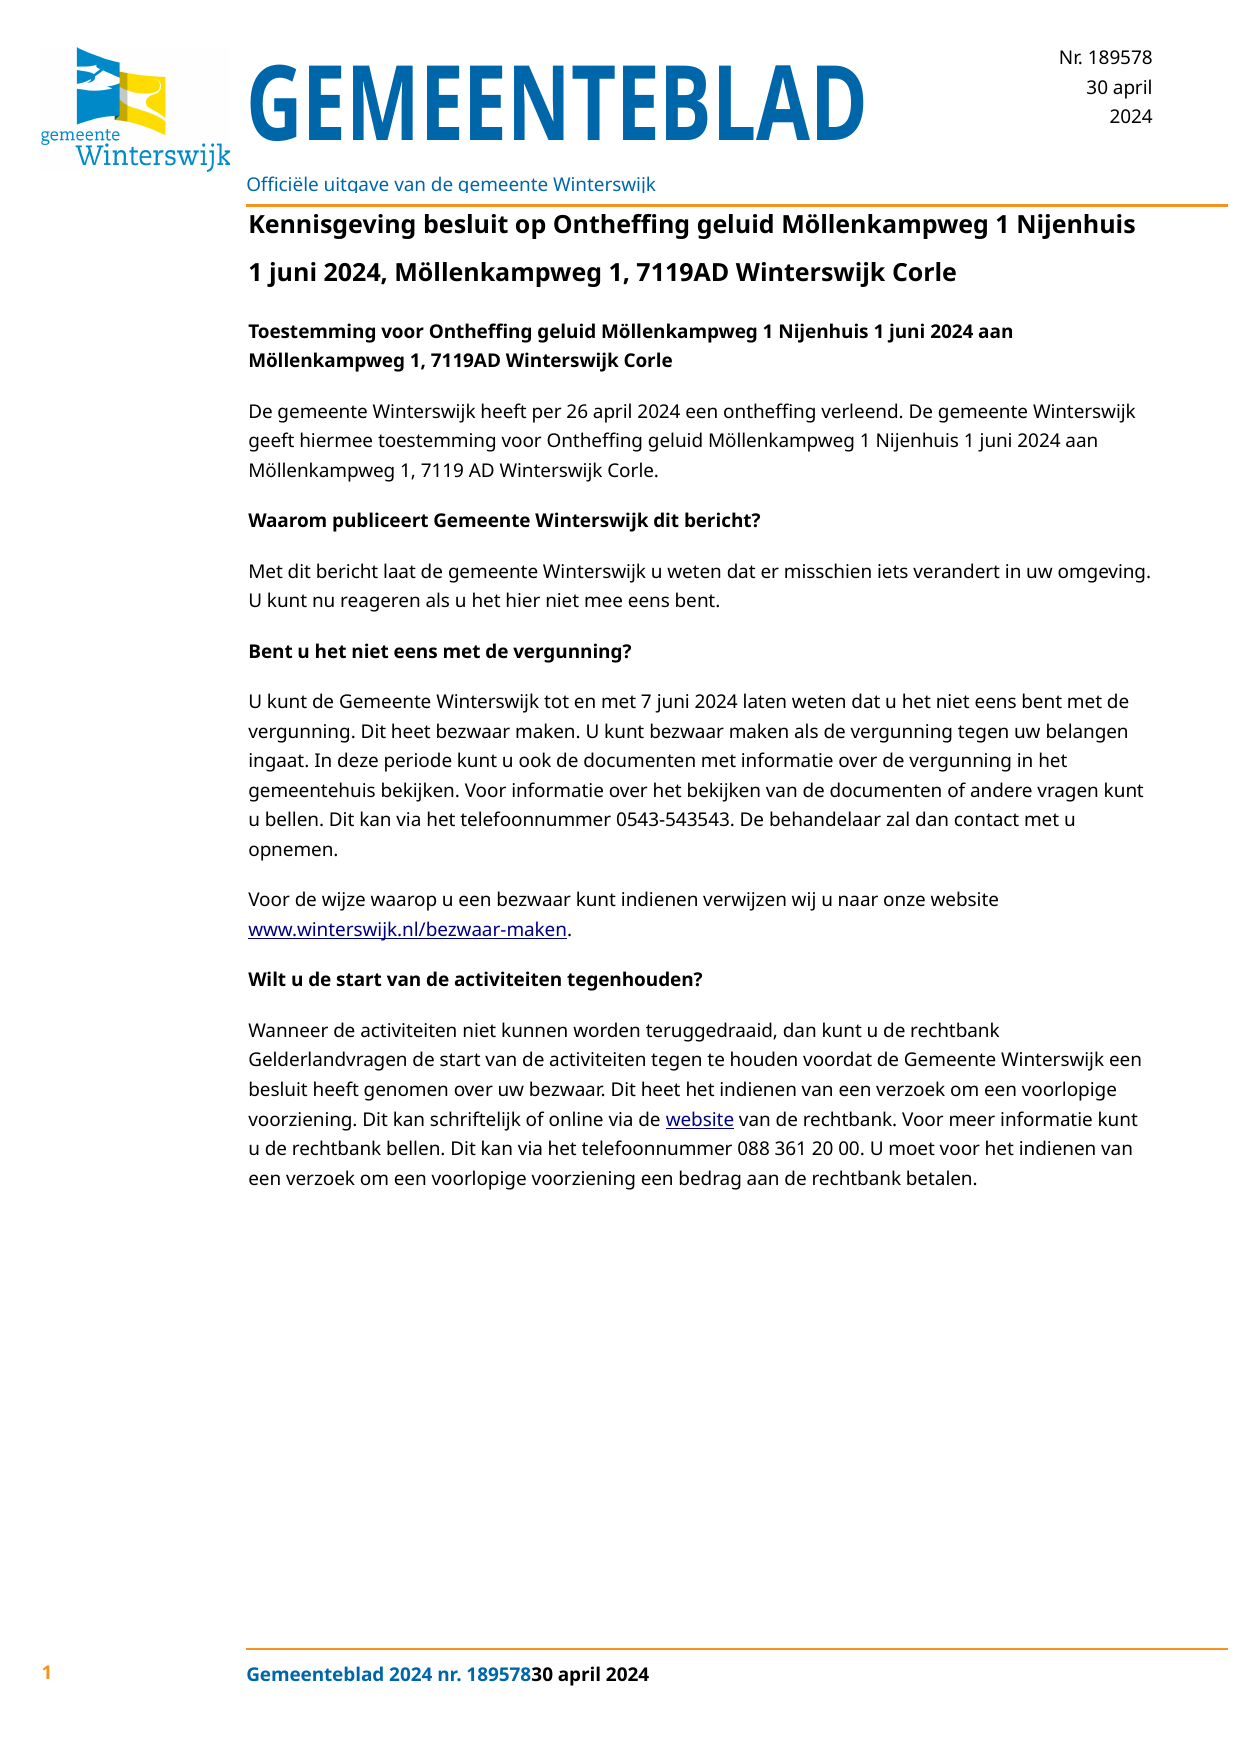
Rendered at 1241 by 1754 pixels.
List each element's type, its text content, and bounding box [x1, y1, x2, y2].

text Met dit bericht laat de gemeente Winterswijk u weten dat er misschien iets verandert in uw omgeving. U kunt nu reageren als u het hier niet mee eens bent. [248, 558, 1152, 613]
text De gemeente Winterswijk heeft per 26 april 2024 een ontheffing verleend. De gemeente Winterswijk geeft hiermee toestemming voor Ontheffing geluid Möllenkampweg 1 Nijenhuis 1 juni 2024 aan Möllenkampweg 1, 7119 AD Winterswijk Corle. [248, 398, 1152, 483]
picture [225, 153, 231, 162]
text Voor de wijze waarop u een bezwaar kunt indienen verwijzen wij u naar onze website www.winterswijk.nl/bezwaar-maken. [248, 887, 1152, 942]
text Wanneer de activiteiten niet kunnen worden teruggedraaid, dan kunt u de rechtbank Gelderlandvragen de start van de activiteiten tegen te houden voordat de Gemeente Winterswijk een besluit heeft genomen over uw bezwaar. Dit heet het indienen van een verzoek om een voorlopige voorziening. Dit kan schriftelijk of online via de website van de rechtbank. Voor meer informatie kunt u de rechtbank bellen. Dit kan via het telefoonnummer 088 361 20 00. U moet voor het indienen van een verzoek om een voorlopige voorziening een bedrag aan de rechtbank betalen. [248, 1017, 1152, 1191]
picture [41, 47, 231, 172]
text Wilt u de start van de activiteiten tegenhouden? [248, 967, 1152, 992]
text Toestemming voor Ontheffing geluid Möllenkampweg 1 Nijenhuis 1 juni 2024 aan Möllenkampweg 1, 7119AD Winterswijk Corle [248, 318, 1152, 373]
text Waarom publiceert Gemeente Winterswijk dit bericht? [248, 507, 1152, 533]
text Bent u het niet eens met de vergunning? [248, 638, 1152, 664]
text U kunt de Gemeente Winterswijk tot en met 7 juni 2024 laten weten dat u het niet eens bent met de vergunning. Dit heet bezwaar maken. U kunt bezwaar maken als de vergunning tegen uw belangen ingaat. In deze periode kunt u ook de documenten met informatie over de vergunning in het gemeentehuis bekijken. Voor informatie over het bekijken van de documenten of andere vragen kunt u bellen. Dit kan via het telefoonnummer 0543-543543. De behandelaar zal dan contact met u opnemen. [248, 688, 1152, 862]
text Kennisgeving besluit op Ontheffing geluid Möllenkampweg 1 Nijenhuis 1 juni 2024, Möllenkampweg 1, 7119AD Winterswijk Corle [248, 207, 1152, 288]
